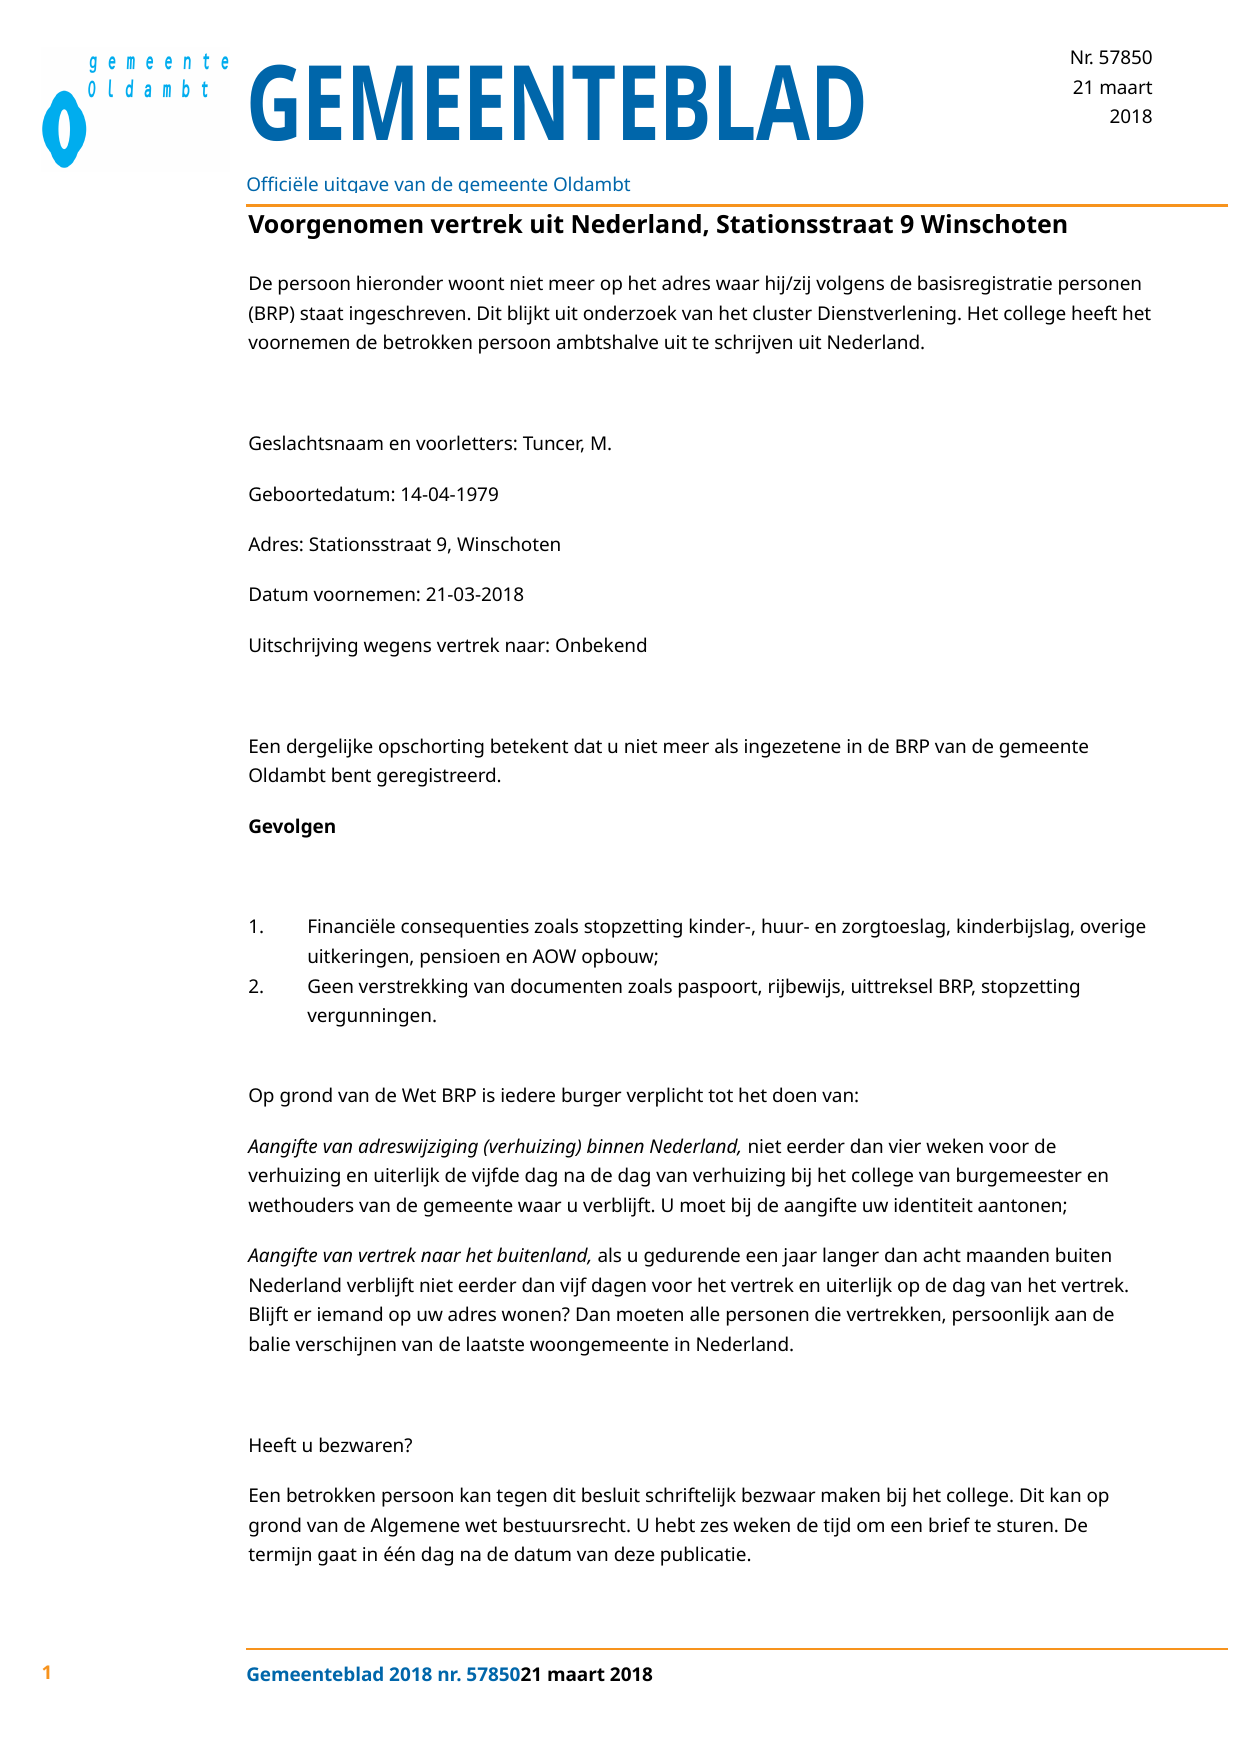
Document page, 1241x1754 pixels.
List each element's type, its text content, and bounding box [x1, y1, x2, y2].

text Op grond van de Wet BRP is iedere burger verplicht tot het doen van: [248, 1082, 1152, 1108]
text Heeft u bezwaren? [248, 1432, 1152, 1458]
list Geen verstrekking van documenten zoals paspoort, rijbewijs, uittreksel BRP, stopzetting vergunningen. [248, 973, 1152, 1028]
list Financiële consequenties zoals stopzetting kinder-, huur- en zorgtoeslag, kinderbijslag, overige uitkeringen, pensioen en AOW opbouw; [248, 914, 1152, 969]
picture [41, 47, 231, 172]
text Gevolgen [248, 813, 1152, 838]
text De persoon hieronder woont niet meer op het adres waar hij/zij volgens de basisregistratie personen (BRP) staat ingeschreven. Dit blijkt uit onderzoek van het cluster Dienstverlening. Het college heeft het voornemen de betrokken persoon ambtshalve uit te schrijven uit Nederland. [248, 270, 1152, 355]
text Voorgenomen vertrek uit Nederland, Stationsstraat 9 Winschoten [248, 207, 1152, 241]
text Aangifte van adreswijziging (verhuizing) binnen Nederland, niet eerder dan vier weken voor de verhuizing en uiterlijk de vijfde dag na de dag van verhuizing bij het college van burgemeester en wethouders van de gemeente waar u verblijft. U moet bij de aangifte uw identiteit aantonen; [248, 1133, 1152, 1218]
text Datum voornemen: 21-03-2018 [248, 582, 1152, 607]
text Geslachtsnaam en voorletters: Tuncer, M. [248, 430, 1152, 456]
text Uitschrijving wegens vertrek naar: Onbekend [248, 632, 1152, 658]
text Een betrokken persoon kan tegen dit besluit schriftelijk bezwaar maken bij het college. Dit kan op grond van de Algemene wet bestuursrecht. U hebt zes weken de tijd om een brief te sturen. De termijn gaat in één dag na de datum van deze publicatie. [248, 1482, 1152, 1567]
text Adres: Stationsstraat 9, Winschoten [248, 531, 1152, 557]
text Geboortedatum: 14-04-1979 [248, 481, 1152, 506]
text Een dergelijke opschorting betekent dat u niet meer als ingezetene in de BRP van de gemeente Oldambt bent geregistreerd. [248, 733, 1152, 788]
text Aangifte van vertrek naar het buitenland, als u gedurende een jaar langer dan acht maanden buiten Nederland verblijft niet eerder dan vijf dagen voor het vertrek en uiterlijk op de dag van het vertrek. Blijft er iemand op uw adres wonen? Dan moeten alle personen die vertrekken, persoonlijk aan de balie verschijnen van de laatste woongemeente in Nederland. [248, 1242, 1152, 1357]
